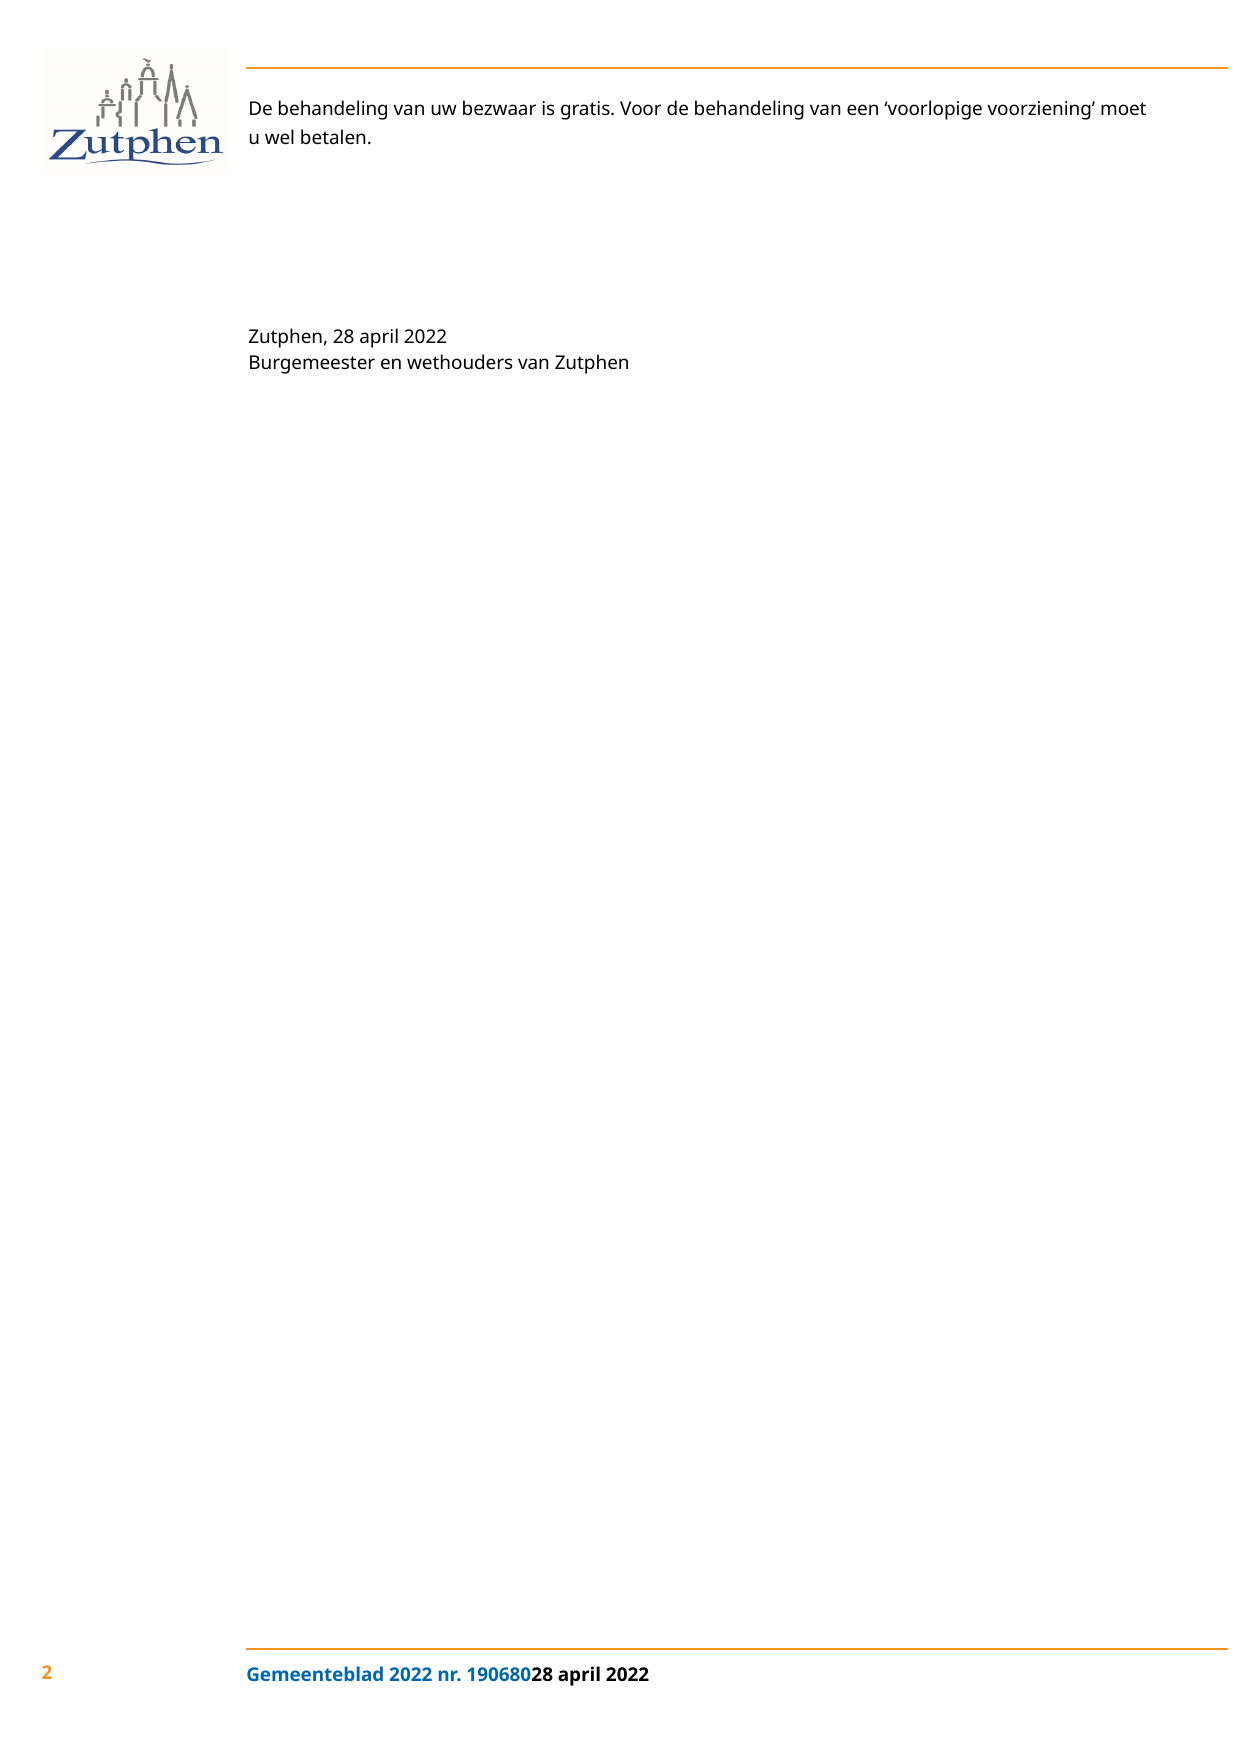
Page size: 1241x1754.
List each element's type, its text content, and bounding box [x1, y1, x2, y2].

text De behandeling van uw bezwaar is gratis. Voor de behandeling van een ‘voorlopige voorziening’ moet u wel betalen. [248, 95, 1152, 150]
text Zutphen, 28 april 2022 [248, 323, 1152, 349]
text Burgemeester en wethouders van Zutphen [248, 349, 1152, 375]
picture [41, 47, 231, 172]
